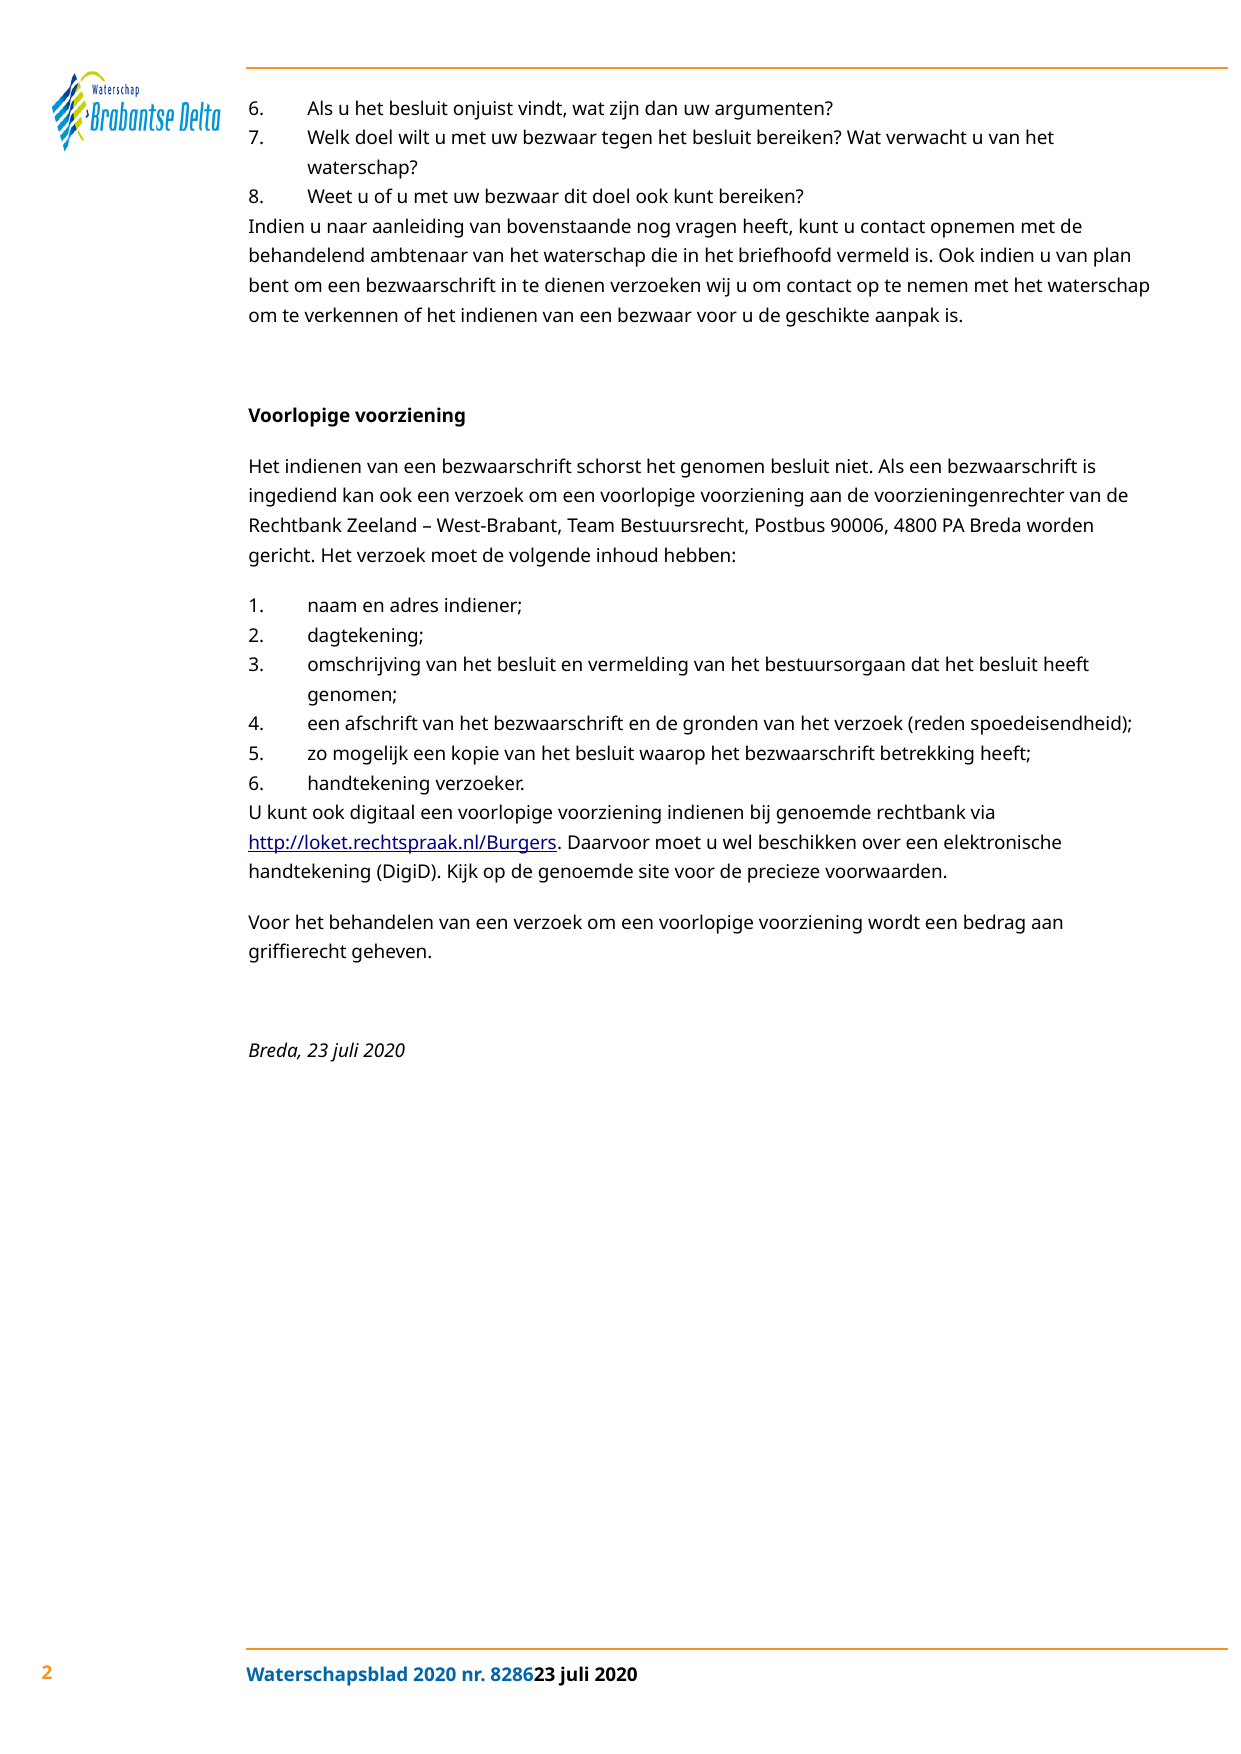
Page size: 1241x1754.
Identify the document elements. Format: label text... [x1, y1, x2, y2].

text U kunt ook digitaal een voorlopige voorziening indienen bij genoemde rechtbank via http://loket.rechtspraak.nl/Burgers. Daarvoor moet u wel beschikken over een elektronische handtekening (DigiD). Kijk op de genoemde site voor de precieze voorwaarden. [248, 799, 1152, 884]
text Het indienen van een bezwaarschrift schorst het genomen besluit niet. Als een bezwaarschrift is ingediend kan ook een verzoek om een voorlopige voorziening aan de voorzieningenrechter van de Rechtbank Zeeland – West-Brabant, Team Bestuursrecht, Postbus 90006, 4800 PA Breda worden gericht. Het verzoek moet de volgende inhoud hebben: [248, 453, 1152, 568]
text Voorlopige voorziening [248, 403, 1152, 428]
list naam en adres indiener; [248, 592, 1152, 618]
list handtekening verzoeker. [248, 770, 1152, 796]
list zo mogelijk een kopie van het besluit waarop het bezwaarschrift betrekking heeft; [248, 740, 1152, 766]
text Indien u naar aanleiding van bovenstaande nog vragen heeft, kunt u contact opnemen met de behandelend ambtenaar van het waterschap die in het briefhoofd vermeld is. Ook indien u van plan bent om een bezwaarschrift in te dienen verzoeken wij u om contact op te nemen met het waterschap om te verkennen of het indienen van een bezwaar voor u de geschikte aanpak is. [248, 213, 1152, 328]
text Voor het behandelen van een verzoek om een voorlopige voorziening wordt een bedrag aan griffierecht geheven. [248, 909, 1152, 964]
list Weet u of u met uw bezwaar dit doel ook kunt bereiken? [248, 183, 1152, 209]
list Welk doel wilt u met uw bezwaar tegen het besluit bereiken? Wat verwacht u van het waterschap? [248, 124, 1152, 180]
list een afschrift van het bezwaarschrift en de gronden van het verzoek (reden spoedeisendheid); [248, 711, 1152, 736]
picture [41, 47, 231, 172]
text Breda, 23 juli 2020 [248, 1037, 1152, 1062]
list omschrijving van het besluit en vermelding van het bestuursorgaan dat het besluit heeft genomen; [248, 651, 1152, 707]
list Als u het besluit onjuist vindt, wat zijn dan uw argumenten? [248, 95, 1152, 121]
list dagtekening; [248, 622, 1152, 648]
